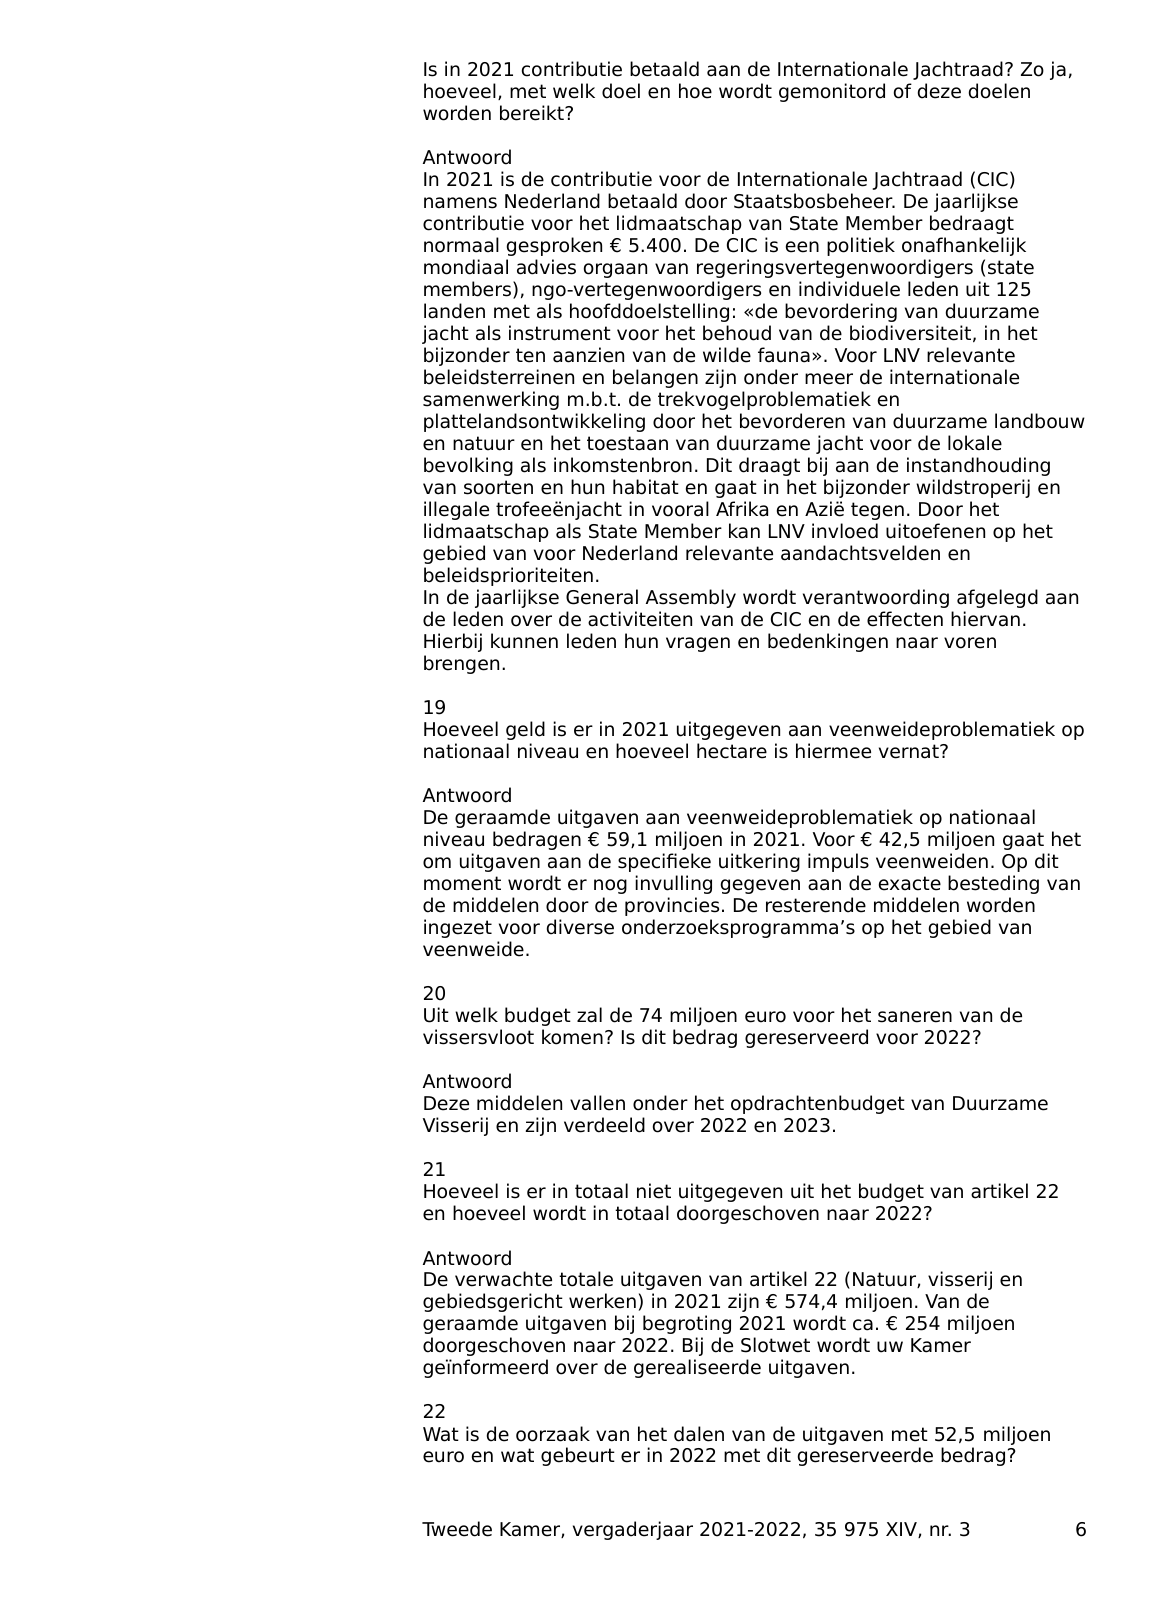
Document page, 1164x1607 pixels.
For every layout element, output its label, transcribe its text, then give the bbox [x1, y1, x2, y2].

text In de jaarlijkse General Assembly wordt verantwoording afgelegd aan de leden over de activiteiten van de CIC en de effecten hiervan. Hierbij kunnen leden hun vragen en bedenkingen naar voren brengen. [422, 587, 1087, 675]
text Hoeveel is er in totaal niet uitgegeven uit het budget van artikel 22 en hoeveel wordt in totaal doorgeschoven naar 2022? [422, 1181, 1087, 1225]
text 21 [422, 1159, 1087, 1181]
text De verwachte totale uitgaven van artikel 22 (Natuur, visserij en gebiedsgericht werken) in 2021 zijn € 574,4 miljoen. Van de geraamde uitgaven bij begroting 2021 wordt ca. € 254 miljoen doorgeschoven naar 2022. Bij de Slotwet wordt uw Kamer geïnformeerd over de gerealiseerde uitgaven. [422, 1269, 1087, 1379]
text Antwoord [422, 1247, 1087, 1269]
text Uit welk budget zal de 74 miljoen euro voor het saneren van de vissersvloot komen? Is dit bedrag gereserveerd voor 2022? [422, 1005, 1087, 1049]
text De geraamde uitgaven aan veenweideproblematiek op nationaal niveau bedragen € 59,1 miljoen in 2021. Voor € 42,5 miljoen gaat het om uitgaven aan de specifieke uitkering impuls veenweiden. Op dit moment wordt er nog invulling gegeven aan de exacte besteding van de middelen door de provincies. De resterende middelen worden ingezet voor diverse onderzoeksprogramma’s op het gebied van veenweide. [422, 807, 1087, 961]
text Antwoord [422, 147, 1087, 169]
text 20 [422, 983, 1087, 1005]
text In 2021 is de contributie voor de Internationale Jachtraad (CIC) namens Nederland betaald door Staatsbosbeheer. De jaarlijkse contributie voor het lidmaatschap van State Member bedraagt normaal gesproken € 5.400. De CIC is een politiek onafhankelijk mondiaal advies orgaan van regeringsvertegenwoordigers (state members), ngo-vertegenwoordigers en individuele leden uit 125 landen met als hoofddoelstelling: «de bevordering van duurzame jacht als instrument voor het behoud van de biodiversiteit, in het bijzonder ten aanzien van de wilde fauna». Voor LNV relevante beleidsterreinen en belangen zijn onder meer de internationale samenwerking m.b.t. de trekvogelproblematiek en plattelandsontwikkeling door het bevorderen van duurzame landbouw en natuur en het toestaan van duurzame jacht voor de lokale bevolking als inkomstenbron. Dit draagt bij aan de instandhouding van soorten en hun habitat en gaat in het bijzonder wildstroperij en illegale trofeeënjacht in vooral Afrika en Azië tegen. Door het lidmaatschap als State Member kan LNV invloed uitoefenen op het gebied van voor Nederland relevante aandachtsvelden en beleidsprioriteiten. [422, 169, 1087, 587]
text 22 [422, 1401, 1087, 1423]
text Hoeveel geld is er in 2021 uitgegeven aan veenweideproblematiek op nationaal niveau en hoeveel hectare is hiermee vernat? [422, 719, 1087, 763]
text Antwoord [422, 785, 1087, 807]
text 19 [422, 697, 1087, 719]
text Deze middelen vallen onder het opdrachtenbudget van Duurzame Visserij en zijn verdeeld over 2022 en 2023. [422, 1093, 1087, 1137]
text Antwoord [422, 1071, 1087, 1093]
text Wat is de oorzaak van het dalen van de uitgaven met 52,5 miljoen euro en wat gebeurt er in 2022 met dit gereserveerde bedrag? [422, 1423, 1087, 1467]
text Is in 2021 contributie betaald aan de Internationale Jachtraad? Zo ja, hoeveel, met welk doel en hoe wordt gemonitord of deze doelen worden bereikt? [422, 59, 1087, 125]
